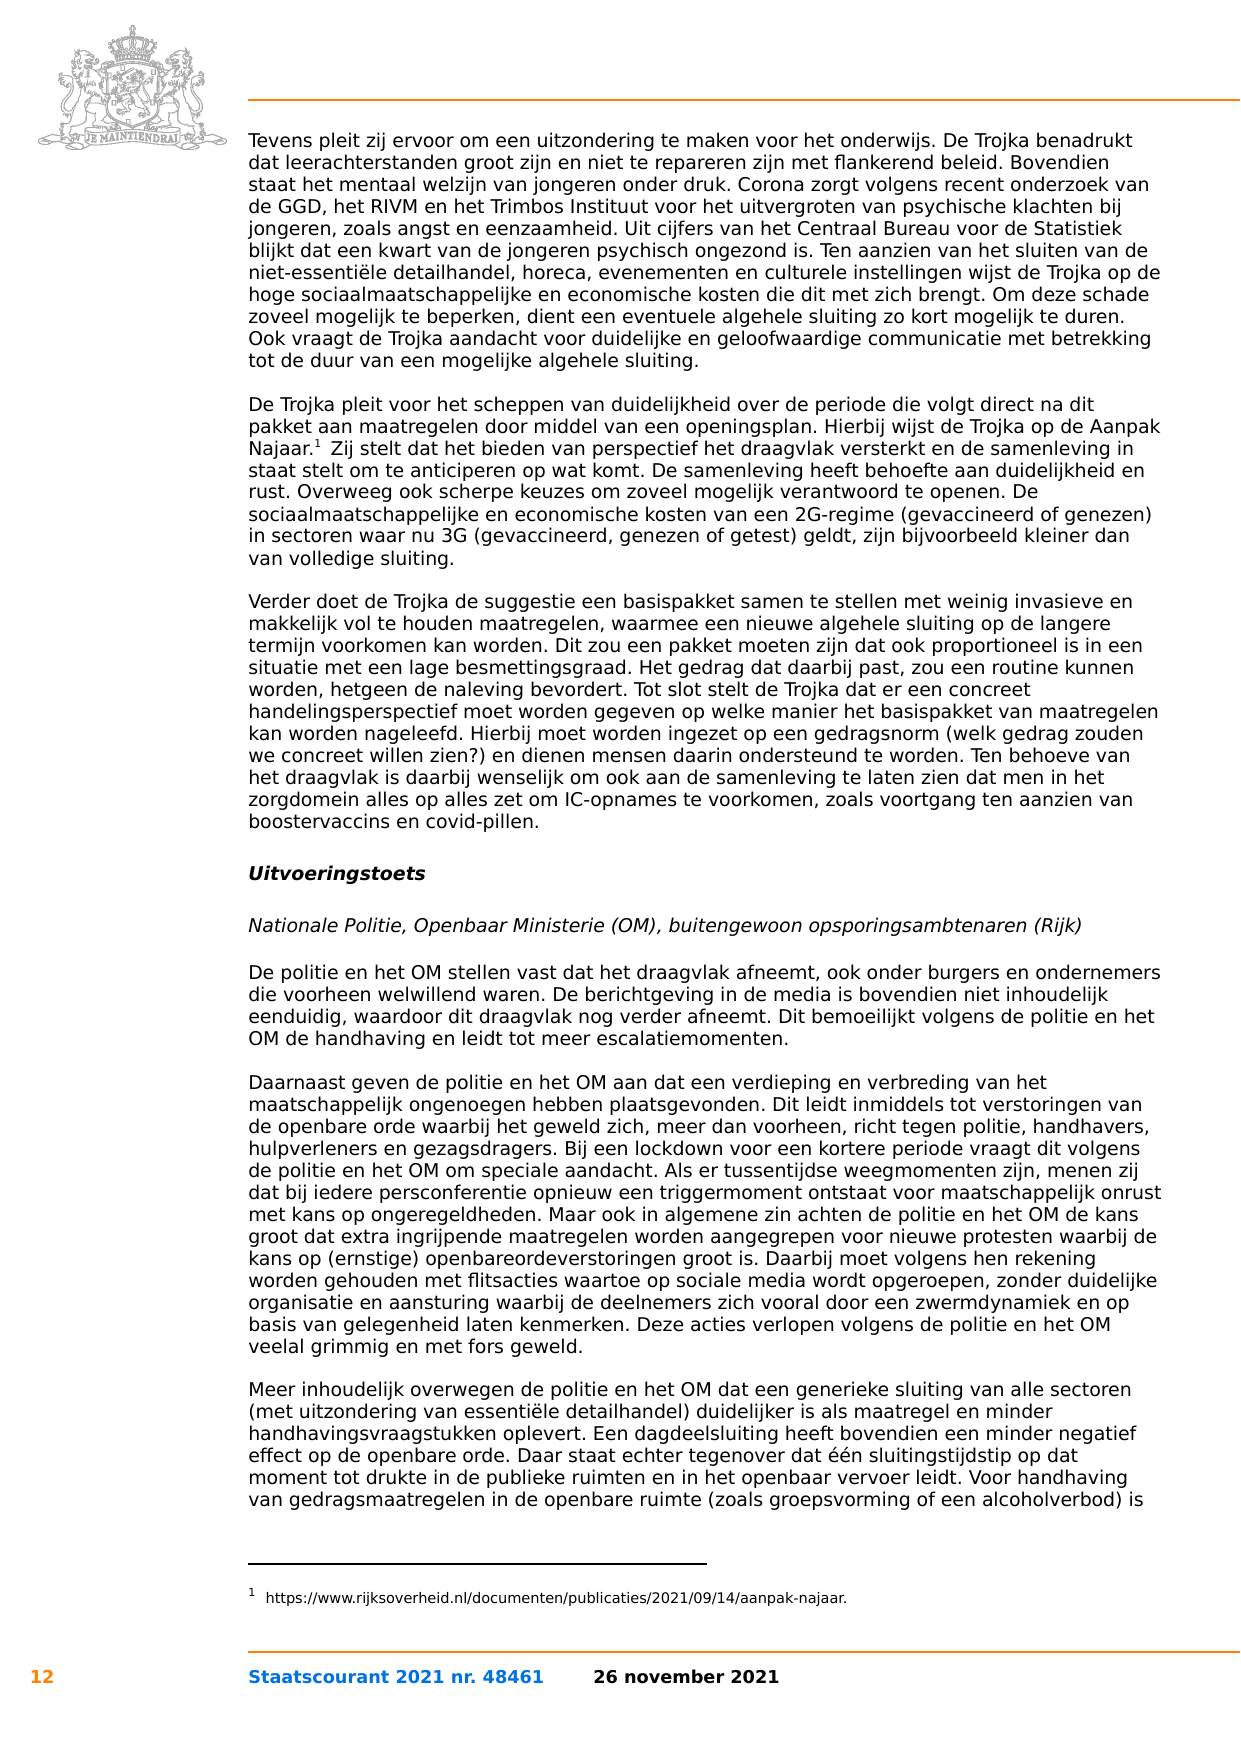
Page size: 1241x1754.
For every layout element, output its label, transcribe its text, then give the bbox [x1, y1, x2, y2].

text De politie en het OM stellen vast dat het draagvlak afneemt, ook onder burgers en ondernemers die voorheen welwillend waren. De berichtgeving in de media is bovendien niet inhoudelijk eenduidig, waardoor dit draagvlak nog verder afneemt. Dit bemoeilijkt volgens de politie en het OM de handhaving en leidt tot meer escalatiemomenten. [248, 962, 1163, 1050]
text https://www.rijksoverheid.nl/documenten/publicaties/2021/09/14/aanpak-najaar. [248, 1586, 1163, 1608]
text Meer inhoudelijk overwegen de politie en het OM dat een generieke sluiting van alle sectoren (met uitzondering van essentiële detailhandel) duidelijker is als maatregel en minder handhavingsvraagstukken oplevert. Een dagdeelsluiting heeft bovendien een minder negatief effect op de openbare orde. Daar staat echter tegenover dat één sluitingstijdstip op dat moment tot drukte in de publieke ruimten en in het openbaar vervoer leidt. Voor handhaving van gedragsmaatregelen in de openbare ruimte (zoals groepsvorming of een alcoholverbod) is [248, 1379, 1163, 1511]
picture [38, 25, 227, 150]
text Tevens pleit zij ervoor om een uitzondering te maken voor het onderwijs. De Trojka benadrukt dat leerachterstanden groot zijn en niet te repareren zijn met flankerend beleid. Bovendien staat het mentaal welzijn van jongeren onder druk. Corona zorgt volgens recent onderzoek van de GGD, het RIVM en het Trimbos Instituut voor het uitvergroten van psychische klachten bij jongeren, zoals angst en eenzaamheid. Uit cijfers van het Centraal Bureau voor de Statistiek blijkt dat een kwart van de jongeren psychisch ongezond is. Ten aanzien van het sluiten van de niet-essentiële detailhandel, horeca, evenementen en culturele instellingen wijst de Trojka op de hoge sociaalmaatschappelijke en economische kosten die dit met zich brengt. Om deze schade zoveel mogelijk te beperken, dient een eventuele algehele sluiting zo kort mogelijk te duren. Ook vraagt de Trojka aandacht voor duidelijke en geloofwaardige communicatie met betrekking tot de duur van een mogelijke algehele sluiting. [248, 130, 1163, 372]
text Verder doet de Trojka de suggestie een basispakket samen te stellen met weinig invasieve en makkelijk vol te houden maatregelen, waarmee een nieuwe algehele sluiting op de langere termijn voorkomen kan worden. Dit zou een pakket moeten zijn dat ook proportioneel is in een situatie met een lage besmettingsgraad. Het gedrag dat daarbij past, zou een routine kunnen worden, hetgeen de naleving bevordert. Tot slot stelt de Trojka dat er een concreet handelingsperspectief moet worden gegeven op welke manier het basispakket van maatregelen kan worden nageleefd. Hierbij moet worden ingezet op een gedragsnorm (welk gedrag zouden we concreet willen zien?) en dienen mensen daarin ondersteund te worden. Ten behoeve van het draagvlak is daarbij wenselijk om ook aan de samenleving te laten zien dat men in het zorgdomein alles op alles zet om IC-opnames te voorkomen, zoals voortgang ten aanzien van boostervaccins en covid-pillen. [248, 591, 1163, 833]
subtitle Uitvoeringstoets [248, 863, 1163, 885]
text Daarnaast geven de politie en het OM aan dat een verdieping en verbreding van het maatschappelijk ongenoegen hebben plaatsgevonden. Dit leidt inmiddels tot verstoringen van de openbare orde waarbij het geweld zich, meer dan voorheen, richt tegen politie, handhavers, hulpverleners en gezagsdragers. Bij een lockdown voor een kortere periode vraagt dit volgens de politie en het OM om speciale aandacht. Als er tussentijdse weegmomenten zijn, menen zij dat bij iedere persconferentie opnieuw een triggermoment ontstaat voor maatschappelijk onrust met kans op ongeregeldheden. Maar ook in algemene zin achten de politie en het OM de kans groot dat extra ingrijpende maatregelen worden aangegrepen voor nieuwe protesten waarbij de kans op (ernstige) openbareordeverstoringen groot is. Daarbij moet volgens hen rekening worden gehouden met flitsacties waartoe op sociale media wordt opgeroepen, zonder duidelijke organisatie en aansturing waarbij de deelnemers zich vooral door een zwermdynamiek en op basis van gelegenheid laten kenmerken. Deze acties verlopen volgens de politie en het OM veelal grimmig en met fors geweld. [248, 1072, 1163, 1357]
text De Trojka pleit voor het scheppen van duidelijkheid over de periode die volgt direct na dit pakket aan maatregelen door middel van een openingsplan. Hierbij wijst de Trojka op de Aanpak Najaar. Zij stelt dat het bieden van perspectief het draagvlak versterkt en de samenleving in staat stelt om te anticiperen op wat komt. De samenleving heeft behoefte aan duidelijkheid en rust. Overweeg ook scherpe keuzes om zoveel mogelijk verantwoord te openen. De sociaalmaatschappelijke en economische kosten van een 2G-regime (gevaccineerd of genezen) in sectoren waar nu 3G (gevaccineerd, genezen of getest) geldt, zijn bijvoorbeeld kleiner dan van volledige sluiting. [248, 393, 1163, 569]
subtitle Nationale Politie, Openbaar Ministerie (OM), buitengewoon opsporingsambtenaren (Rijk) [248, 915, 1163, 937]
